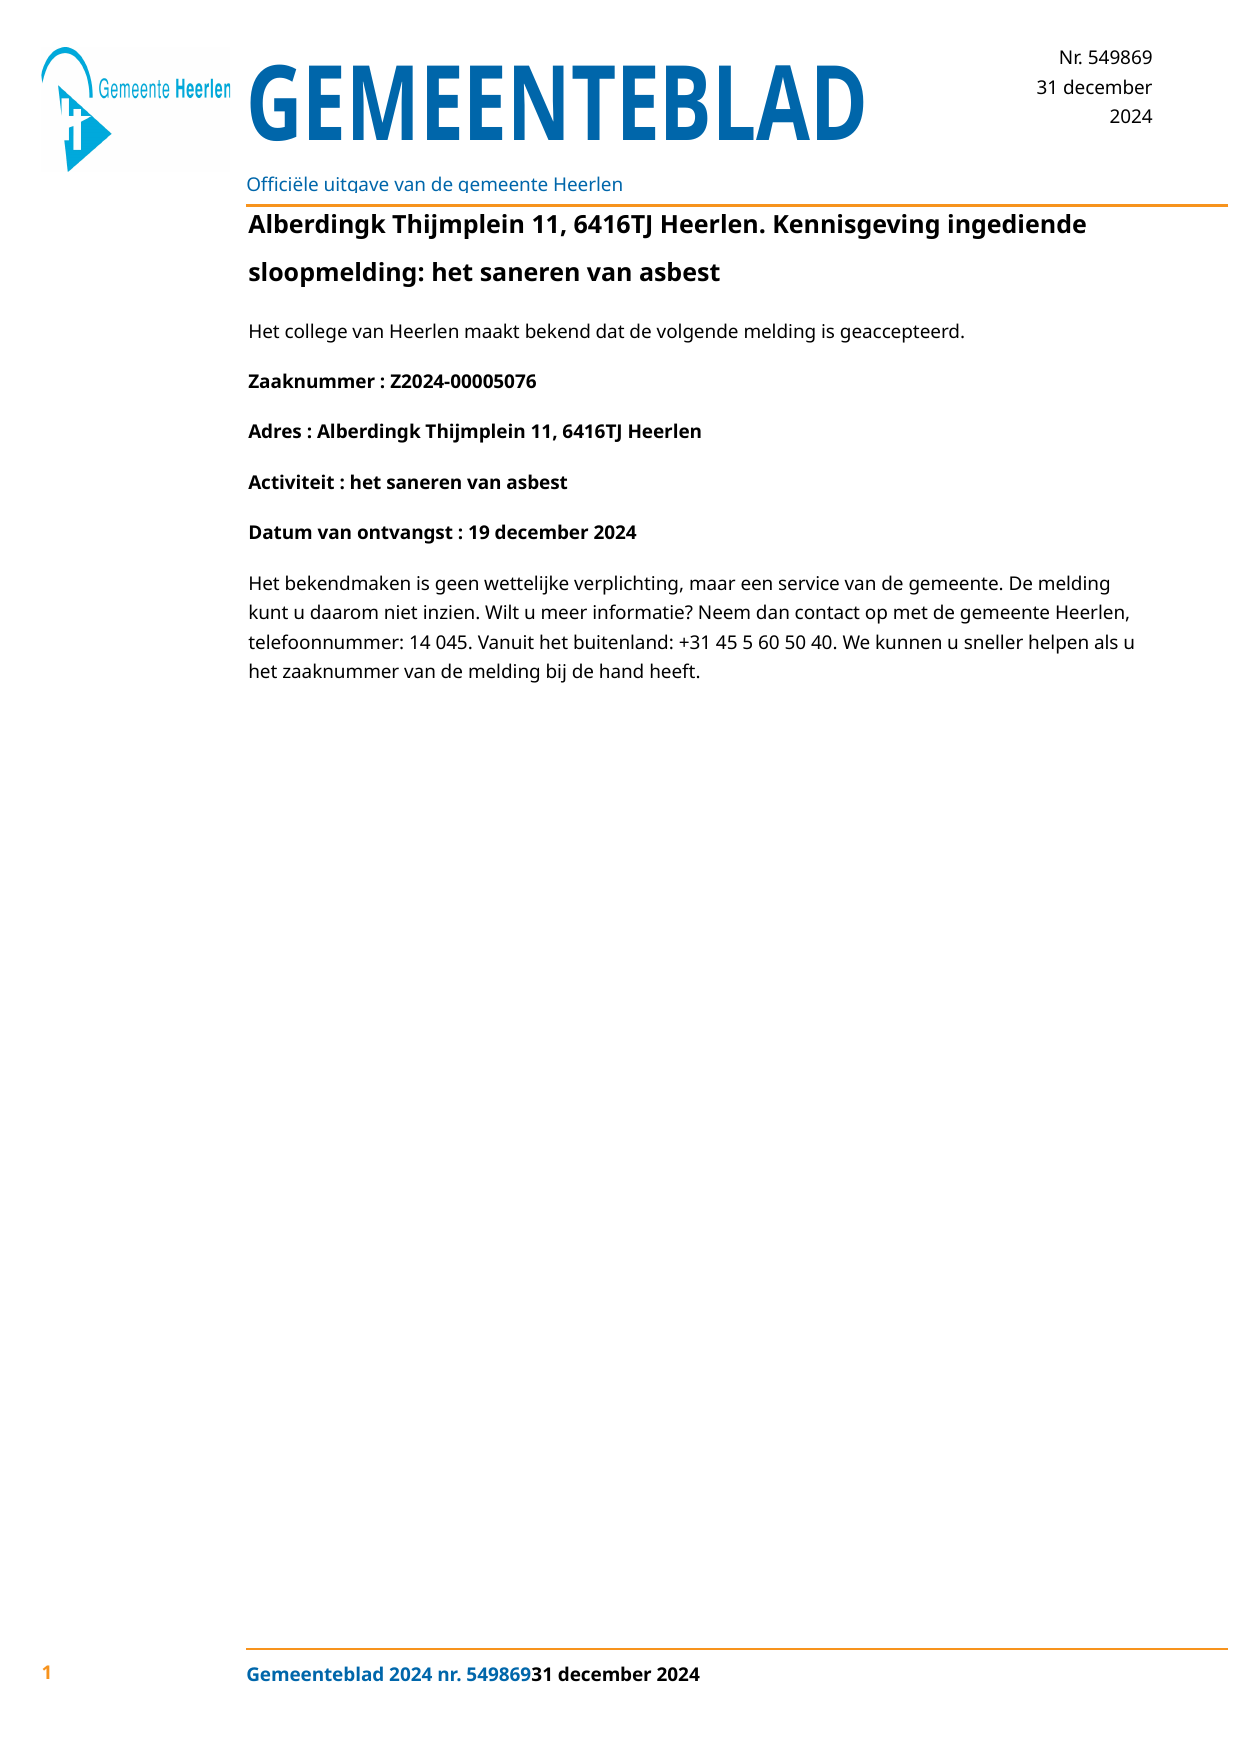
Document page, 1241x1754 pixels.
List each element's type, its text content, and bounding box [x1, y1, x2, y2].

text Alberdingk Thijmplein 11, 6416TJ Heerlen. Kennisgeving ingediende sloopmelding: het saneren van asbest [248, 207, 1152, 288]
text Activiteit : het saneren van asbest [248, 469, 1152, 495]
picture [41, 47, 231, 172]
text Het bekendmaken is geen wettelijke verplichting, maar een service van de gemeente. De melding kunt u daarom niet inzien. Wilt u meer informatie? Neem dan contact op met de gemeente Heerlen, telefoonnummer: 14 045. Vanuit het buitenland: +31 45 5 60 50 40. We kunnen u sneller helpen als u het zaaknummer van de melding bij de hand heeft. [248, 570, 1152, 684]
text Datum van ontvangst : 19 december 2024 [248, 519, 1152, 545]
picture [41, 47, 59, 70]
text Zaaknummer : Z2024-00005076 [248, 368, 1152, 394]
text Adres : Alberdingk Thijmplein 11, 6416TJ Heerlen [248, 419, 1152, 444]
text Het college van Heerlen maakt bekend dat de volgende melding is geaccepteerd. [248, 318, 1152, 344]
